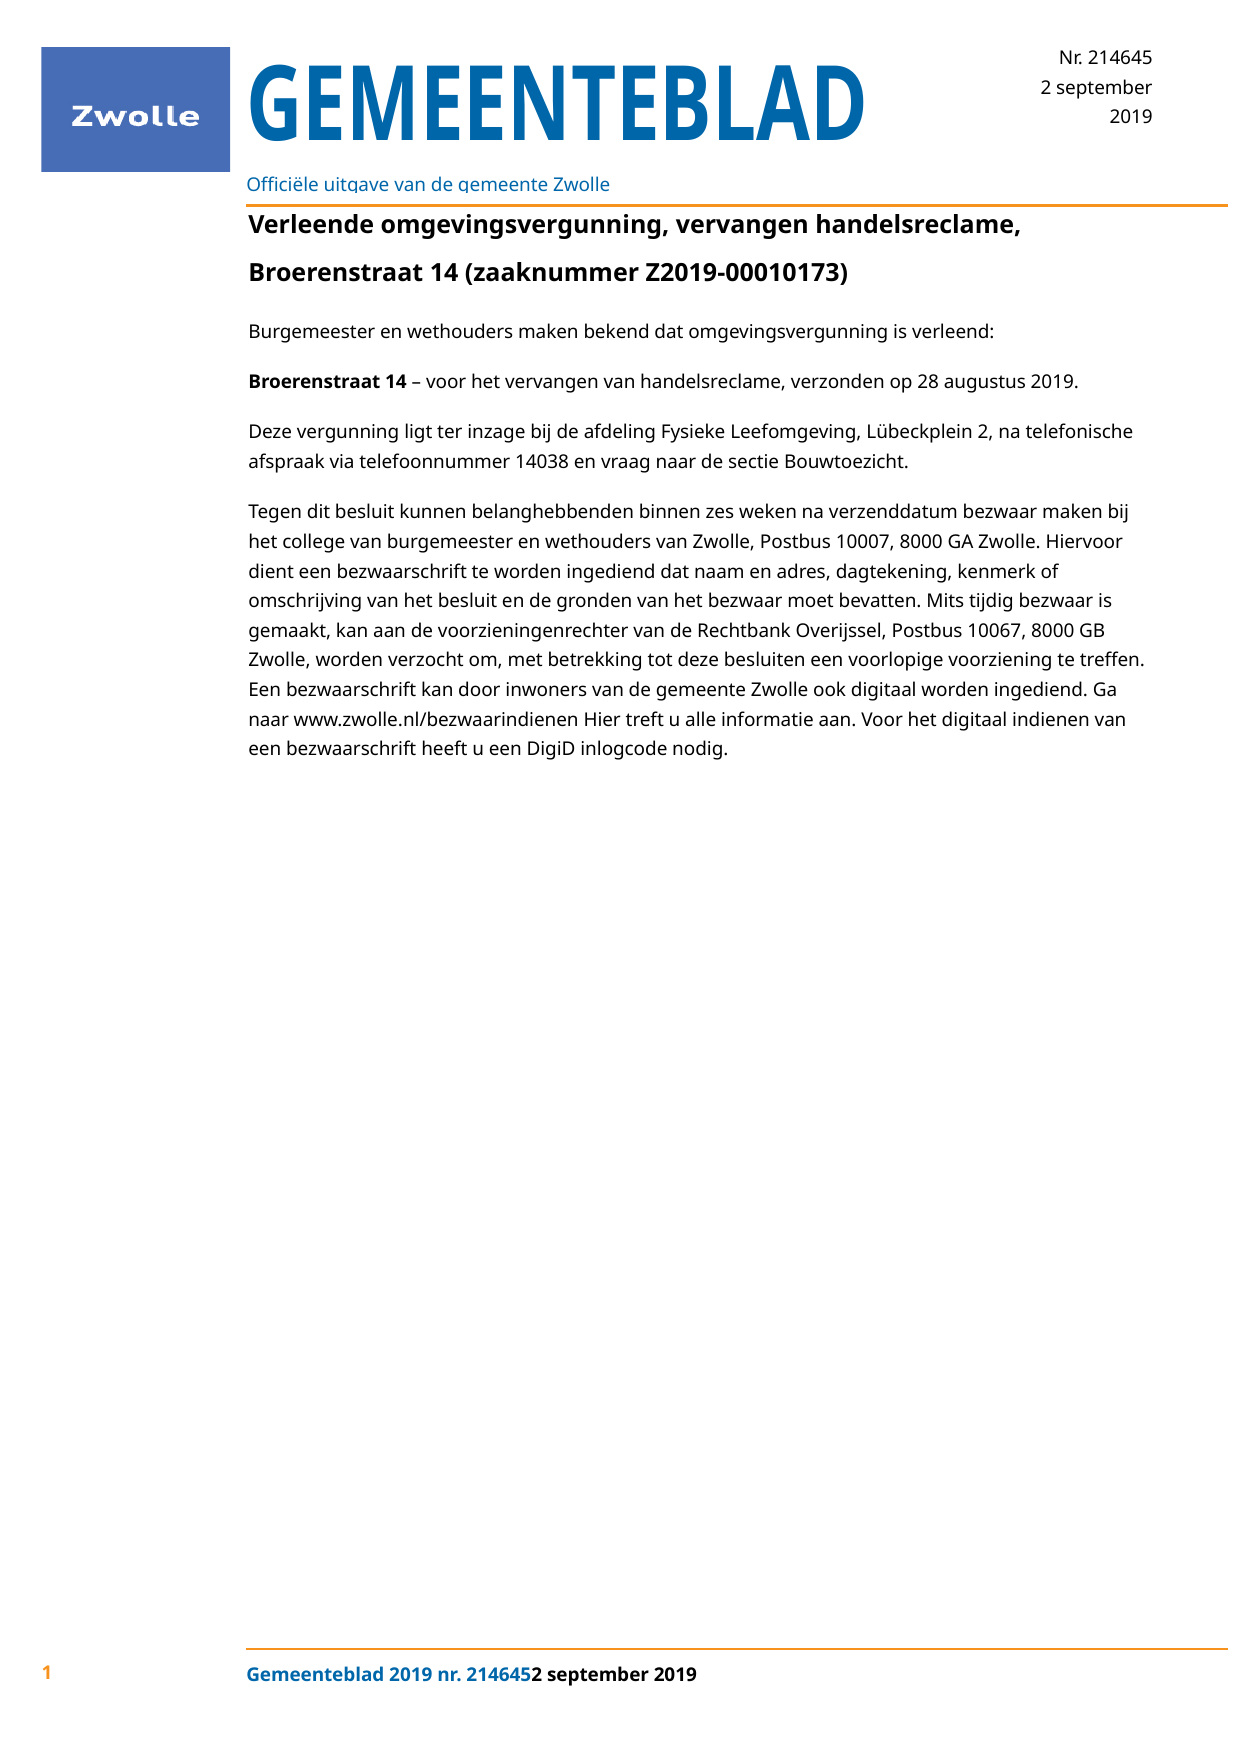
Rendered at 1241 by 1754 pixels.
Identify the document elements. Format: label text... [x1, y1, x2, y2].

text Verleende omgevingsvergunning, vervangen handelsreclame, Broerenstraat 14 (zaaknummer Z2019-00010173) [248, 207, 1152, 288]
text Tegen dit besluit kunnen belanghebbenden binnen zes weken na verzenddatum bezwaar maken bij het college van burgemeester en wethouders van Zwolle, Postbus 10007, 8000 GA Zwolle. Hiervoor dient een bezwaarschrift te worden ingediend dat naam en adres, dagtekening, kenmerk of omschrijving van het besluit en de gronden van het bezwaar moet bevatten. Mits tijdig bezwaar is gemaakt, kan aan de voorzieningenrechter van de Rechtbank Overijssel, Postbus 10067, 8000 GB Zwolle, worden verzocht om, met betrekking tot deze besluiten een voorlopige voorziening te treffen. Een bezwaarschrift kan door inwoners van de gemeente Zwolle ook digitaal worden ingediend. Ga naar www.zwolle.nl/bezwaarindienen Hier treft u alle informatie aan. Voor het digitaal indienen van een bezwaarschrift heeft u een DigiD inlogcode nodig. [248, 499, 1152, 761]
text Broerenstraat 14 – voor het vervangen van handelsreclame, verzonden op 28 augustus 2019. [248, 368, 1152, 394]
picture [41, 47, 231, 172]
text Burgemeester en wethouders maken bekend dat omgevingsvergunning is verleend: [248, 318, 1152, 344]
text Deze vergunning ligt ter inzage bij de afdeling Fysieke Leefomgeving, Lübeckplein 2, na telefonische afspraak via telefoonnummer 14038 en vraag naar de sectie Bouwtoezicht. [248, 419, 1152, 474]
